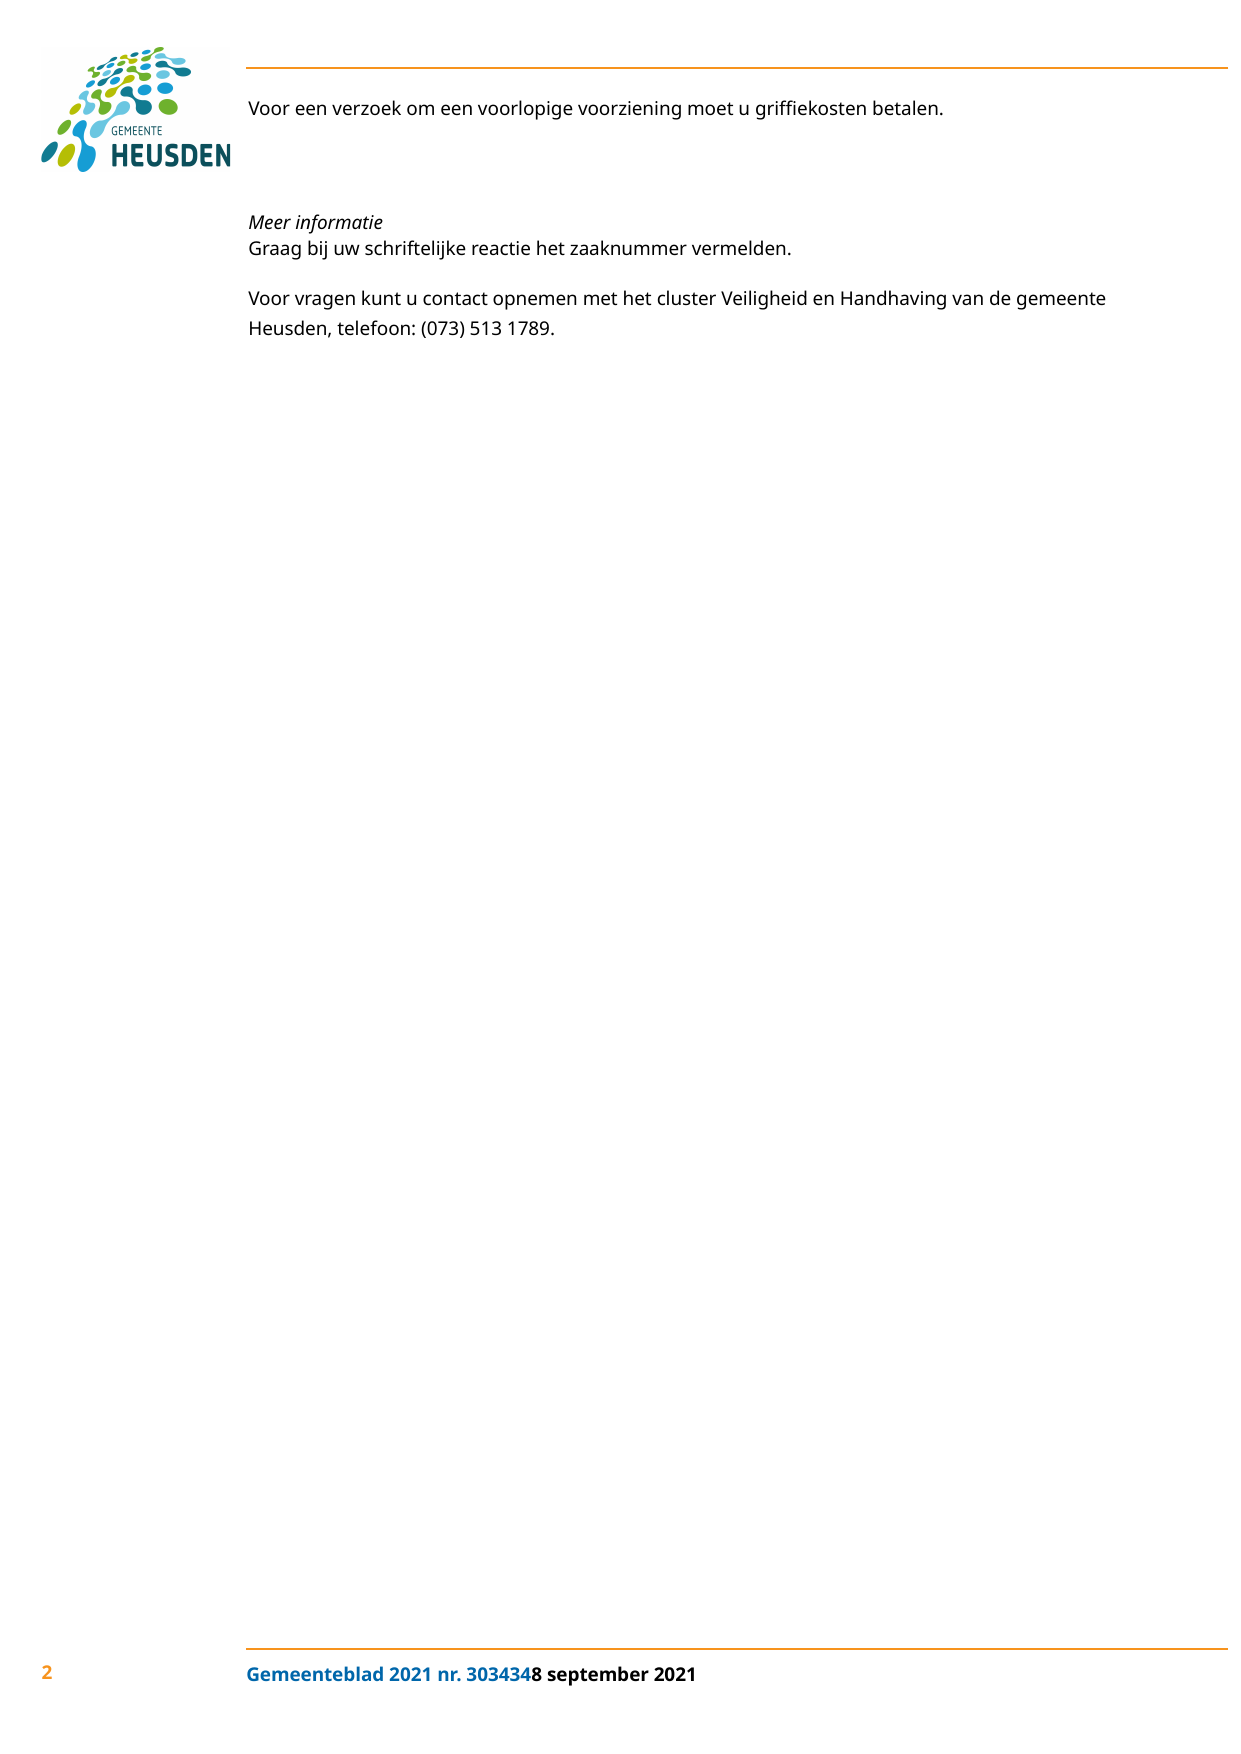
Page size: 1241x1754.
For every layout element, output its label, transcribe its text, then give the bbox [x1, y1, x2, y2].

text Voor een verzoek om een voorlopige voorziening moet u griffiekosten betalen. [248, 95, 1152, 121]
text Voor vragen kunt u contact opnemen met het cluster Veiligheid en Handhaving van de gemeente Heusden, telefoon: (073) 513 1789. [248, 285, 1152, 341]
text Graag bij uw schriftelijke reactie het zaaknummer vermelden. [248, 235, 1152, 261]
picture [41, 47, 231, 172]
text Meer informatie [248, 209, 1152, 235]
